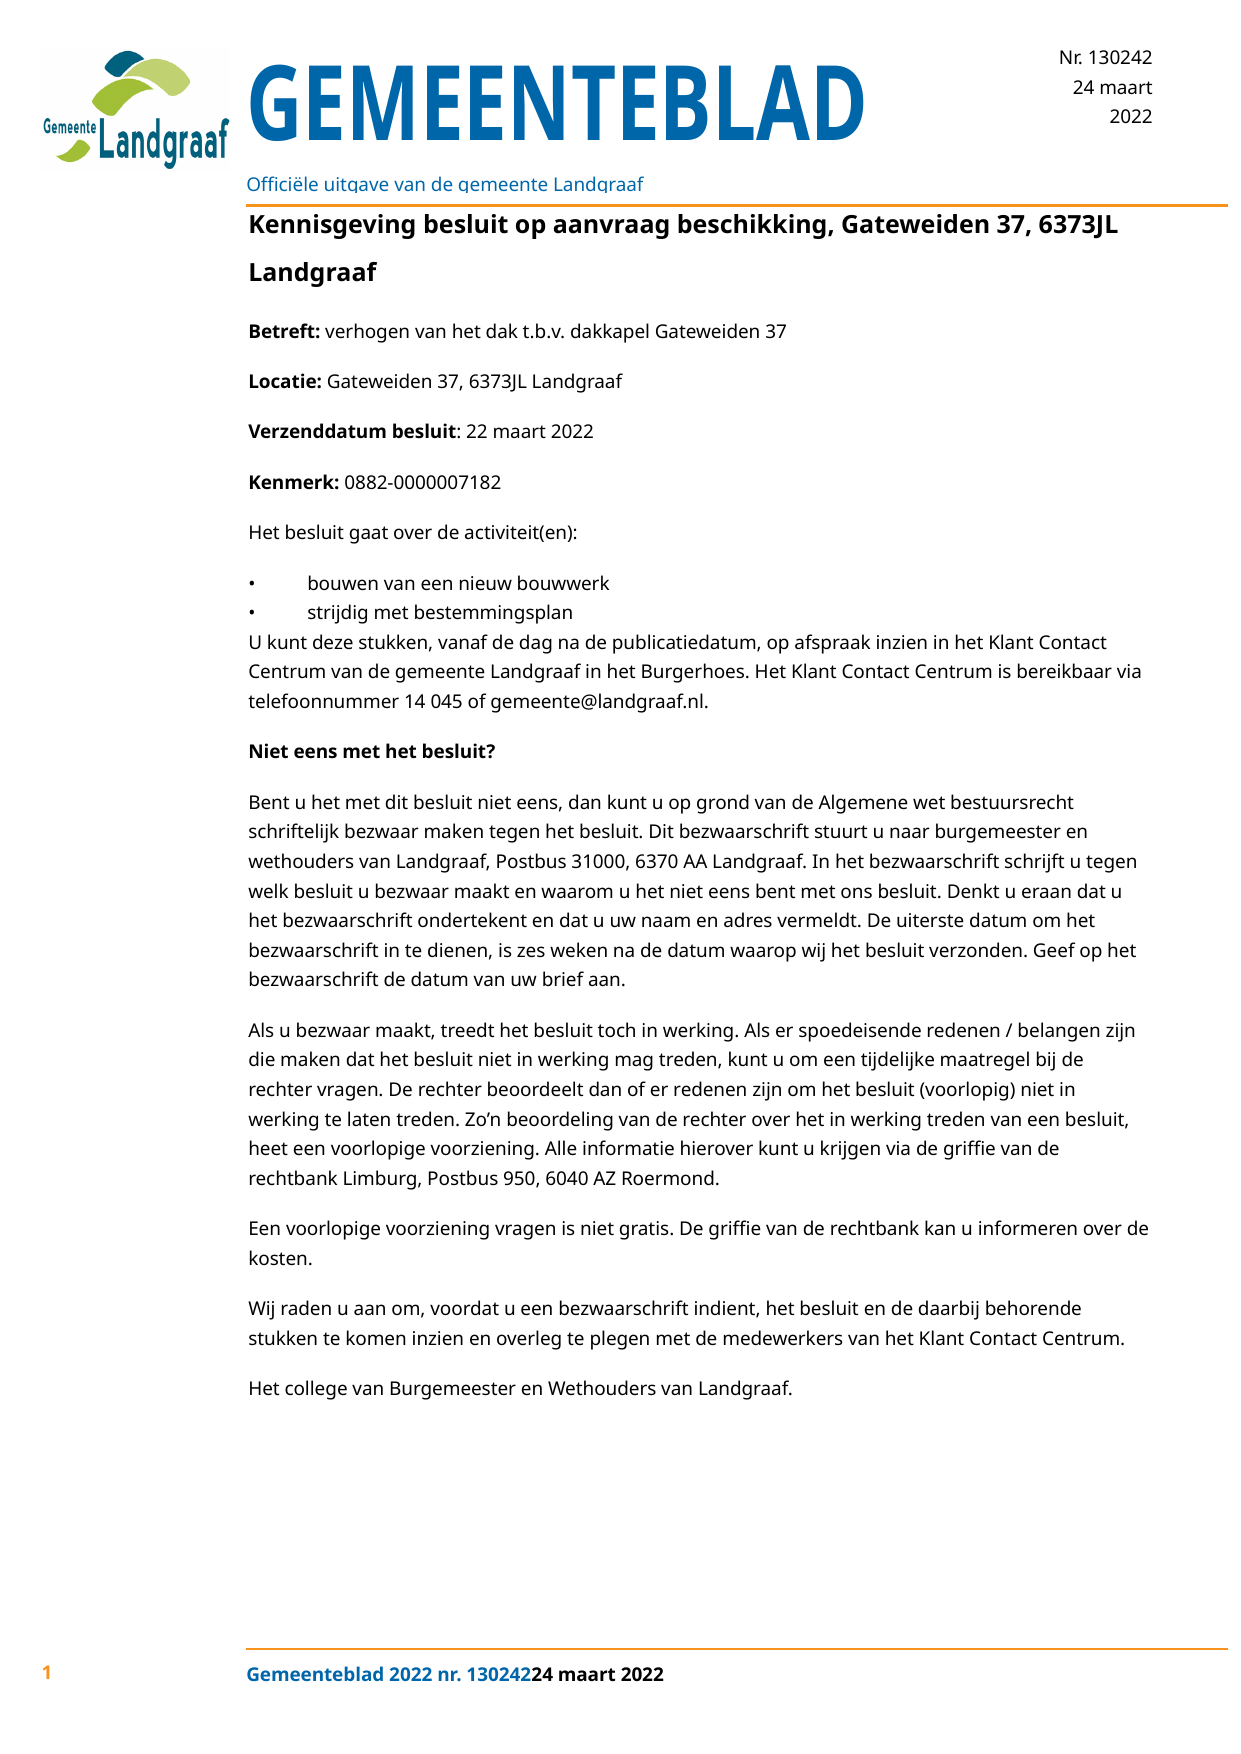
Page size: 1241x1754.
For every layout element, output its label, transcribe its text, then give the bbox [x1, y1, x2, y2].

text Bent u het met dit besluit niet eens, dan kunt u op grond van de Algemene wet bestuursrecht schriftelijk bezwaar maken tegen het besluit. Dit bezwaarschrift stuurt u naar burgemeester en wethouders van Landgraaf, Postbus 31000, 6370 AA Landgraaf. In het bezwaarschrift schrijft u tegen welk besluit u bezwaar maakt en waarom u het niet eens bent met ons besluit. Denkt u eraan dat u het bezwaarschrift ondertekent en dat u uw naam en adres vermeldt. De uiterste datum om het bezwaarschrift in te dienen, is zes weken na de datum waarop wij het besluit verzonden. Geef op het bezwaarschrift de datum van uw brief aan. [248, 789, 1152, 992]
text Als u bezwaar maakt, treedt het besluit toch in werking. Als er spoedeisende redenen / belangen zijn die maken dat het besluit niet in werking mag treden, kunt u om een tijdelijke maatregel bij de rechter vragen. De rechter beoordeelt dan of er redenen zijn om het besluit (voorlopig) niet in werking te laten treden. Zo’n beoordeling van de rechter over het in werking treden van een besluit, heet een voorlopige voorziening. Alle informatie hierover kunt u krijgen via de griffie van de rechtbank Limburg, Postbus 950, 6040 AZ Roermond. [248, 1017, 1152, 1191]
text Wij raden u aan om, voordat u een bezwaarschrift indient, het besluit en de daarbij behorende stukken te komen inzien en overleg te plegen met de medewerkers van het Klant Contact Centrum. [248, 1295, 1152, 1351]
list strijdig met bestemmingsplan [248, 599, 1152, 625]
text Kennisgeving besluit op aanvraag beschikking, Gateweiden 37, 6373JL Landgraaf [248, 207, 1152, 288]
text Een voorlopige voorziening vragen is niet gratis. De griffie van de rechtbank kan u informeren over de kosten. [248, 1215, 1152, 1271]
picture [41, 47, 231, 172]
text Het college van Burgemeester en Wethouders van Landgraaf. [248, 1375, 1152, 1401]
text U kunt deze stukken, vanaf de dag na de publicatiedatum, op afspraak inzien in het Klant Contact Centrum van de gemeente Landgraaf in het Burgerhoes. Het Klant Contact Centrum is bereikbaar via telefoonnummer 14 045 of gemeente@landgraaf.nl. [248, 629, 1152, 714]
text Betreft: verhogen van het dak t.b.v. dakkapel Gateweiden 37 [248, 318, 1152, 344]
text Niet eens met het besluit? [248, 739, 1152, 764]
list bouwen van een nieuw bouwwerk [248, 570, 1152, 596]
text Kenmerk: 0882-0000007182 [248, 469, 1152, 495]
text Het besluit gaat over de activiteit(en): [248, 519, 1152, 545]
text Locatie: Gateweiden 37, 6373JL Landgraaf [248, 368, 1152, 394]
text Verzenddatum besluit: 22 maart 2022 [248, 419, 1152, 444]
